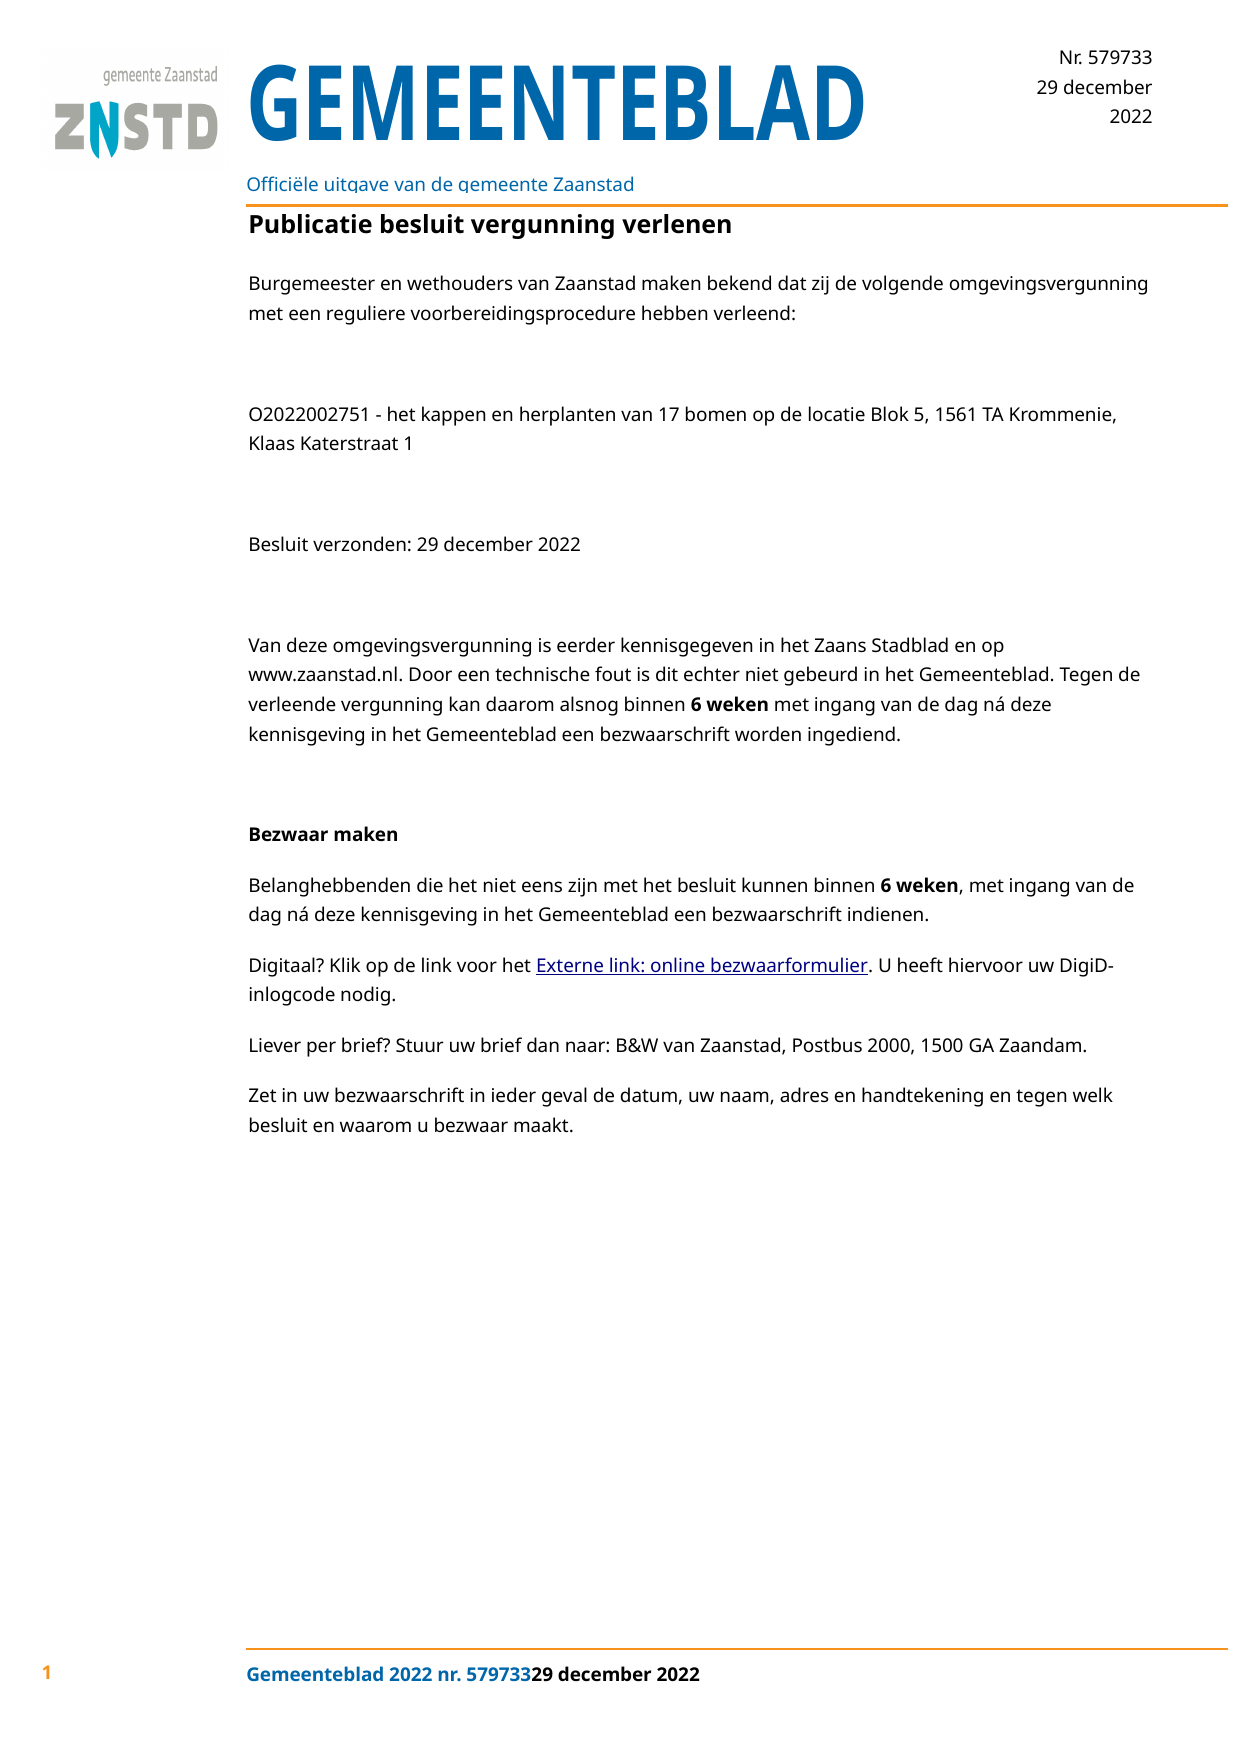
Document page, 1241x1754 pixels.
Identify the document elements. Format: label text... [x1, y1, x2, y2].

text Publicatie besluit vergunning verlenen [248, 207, 1152, 241]
text Digitaal? Klik op de link voor het Externe link: online bezwaarformulier. U heeft hiervoor uw DigiD-inlogcode nodig. [248, 952, 1152, 1007]
text Burgemeester en wethouders van Zaanstad maken bekend dat zij de volgende omgevingsvergunning met een reguliere voorbereidingsprocedure hebben verleend: [248, 270, 1152, 326]
text Zet in uw bezwaarschrift in ieder geval de datum, uw naam, adres en handtekening en tegen welk besluit en waarom u bezwaar maakt. [248, 1082, 1152, 1138]
text Liever per brief? Stuur uw brief dan naar: B&W van Zaanstad, Postbus 2000, 1500 GA Zaandam. [248, 1032, 1152, 1058]
text Van deze omgevingsvergunning is eerder kennisgegeven in het Zaans Stadblad en op www.zaanstad.nl. Door een technische fout is dit echter niet gebeurd in het Gemeenteblad. Tegen de verleende vergunning kan daarom alsnog binnen 6 weken met ingang van de dag ná deze kennisgeving in het Gemeenteblad een bezwaarschrift worden ingediend. [248, 632, 1152, 746]
text Belanghebbenden die het niet eens zijn met het besluit kunnen binnen 6 weken, met ingang van de dag ná deze kennisgeving in het Gemeenteblad een bezwaarschrift indienen. [248, 872, 1152, 927]
text Bezwaar maken [248, 822, 1152, 847]
text Besluit verzonden: 29 december 2022 [248, 531, 1152, 557]
picture [41, 47, 231, 172]
text O2022002751 - het kappen en herplanten van 17 bomen op de locatie Blok 5, 1561 TA Krommenie, Klaas Katerstraat 1 [248, 401, 1152, 456]
